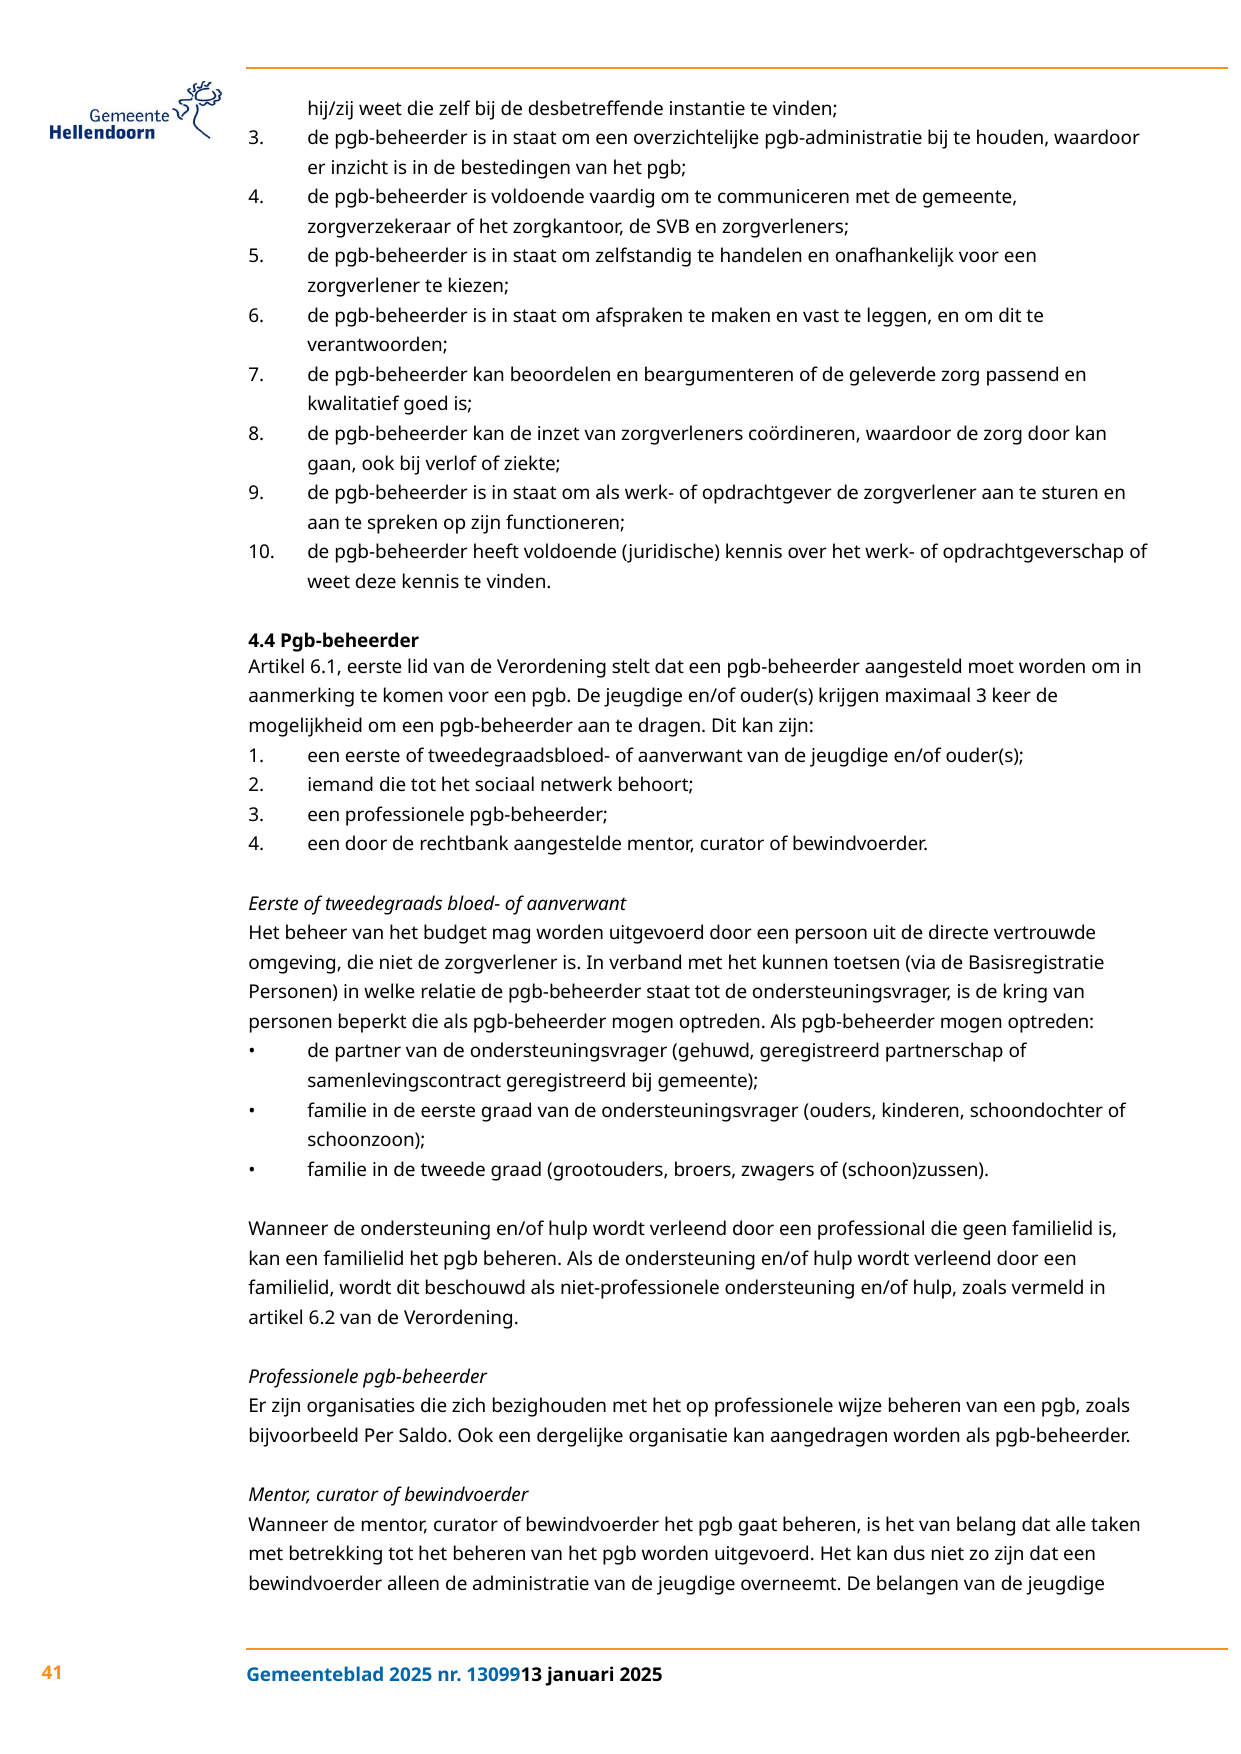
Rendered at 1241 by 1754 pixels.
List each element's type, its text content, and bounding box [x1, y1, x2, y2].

list de pgb-beheerder kan beoordelen en beargumenteren of de geleverde zorg passend en kwalitatief goed is; [248, 361, 1152, 416]
list iemand die tot het sociaal netwerk behoort; [248, 771, 1152, 797]
list de pgb-beheerder is in staat om een overzichtelijke pgb-administratie bij te houden, waardoor er inzicht is in de bestedingen van het pgb; [248, 124, 1152, 180]
list de pgb-beheerder is in staat om als werk- of opdrachtgever de zorgverlener aan te sturen en aan te spreken op zijn functioneren; [248, 479, 1152, 535]
text Eerste of tweedegraads bloed- of aanverwant [248, 890, 1152, 915]
text 4.4 Pgb-beheerder [248, 627, 1152, 653]
text Er zijn organisaties die zich bezighouden met het op professionele wijze beheren van een pgb, zoals bijvoorbeeld Per Saldo. Ook een dergelijke organisatie kan aangedragen worden als pgb-beheerder. [248, 1393, 1152, 1448]
list familie in de tweede graad (grootouders, broers, zwagers of (schoon)zussen). [248, 1156, 1152, 1182]
picture [41, 47, 231, 172]
list familie in de eerste graad van de ondersteuningsvrager (ouders, kinderen, schoondochter of schoonzoon); [248, 1097, 1152, 1152]
text Mentor, curator of bewindvoerder [248, 1481, 1152, 1507]
list de partner van de ondersteuningsvrager (gehuwd, geregistreerd partnerschap of samenlevingscontract geregistreerd bij gemeente); [248, 1038, 1152, 1093]
text Wanneer de mentor, curator of bewindvoerder het pgb gaat beheren, is het van belang dat alle taken met betrekking tot het beheren van het pgb worden uitgevoerd. Het kan dus niet zo zijn dat een bewindvoerder alleen de administratie van de jeugdige overneemt. De belangen van de jeugdige [248, 1511, 1152, 1596]
list de pgb-beheerder kan de inzet van zorgverleners coördineren, waardoor de zorg door kan gaan, ook bij verlof of ziekte; [248, 420, 1152, 476]
list de pgb-beheerder is in staat om zelfstandig te handelen en onafhankelijk voor een zorgverlener te kiezen; [248, 243, 1152, 298]
list een professionele pgb-beheerder; [248, 801, 1152, 827]
text Wanneer de ondersteuning en/of hulp wordt verleend door een professional die geen familielid is, kan een familielid het pgb beheren. Als de ondersteuning en/of hulp wordt verleend door een familielid, wordt dit beschouwd als niet-professionele ondersteuning en/of hulp, zoals vermeld in artikel 6.2 van de Verordening. [248, 1215, 1152, 1329]
list de pgb-beheerder heeft voldoende (juridische) kennis over het werk- of opdrachtgeverschap of weet deze kennis te vinden. [248, 538, 1152, 594]
list een eerste of tweedegraadsbloed- of aanverwant van de jeugdige en/of ouder(s); [248, 742, 1152, 767]
list de pgb-beheerder is voldoende vaardig om te communiceren met de gemeente, zorgverzekeraar of het zorgkantoor, de SVB en zorgverleners; [248, 183, 1152, 239]
list een door de rechtbank aangestelde mentor, curator of bewindvoerder. [248, 831, 1152, 856]
text Artikel 6.1, eerste lid van de Verordening stelt dat een pgb-beheerder aangesteld moet worden om in aanmerking te komen voor een pgb. De jeugdige en/of ouder(s) krijgen maximaal 3 keer de mogelijkheid om een pgb-beheerder aan te dragen. Dit kan zijn: [248, 653, 1152, 738]
text Professionele pgb-beheerder [248, 1363, 1152, 1389]
list de pgb-beheerder is in staat om afspraken te maken en vast te leggen, en om dit te verantwoorden; [248, 302, 1152, 357]
text Het beheer van het budget mag worden uitgevoerd door een persoon uit de directe vertrouwde omgeving, die niet de zorgverlener is. In verband met het kunnen toetsen (via de Basisregistratie Personen) in welke relatie de pgb-beheerder staat tot de ondersteuningsvrager, is de kring van personen beperkt die als pgb-beheerder mogen optreden. Als pgb-beheerder mogen optreden: [248, 919, 1152, 1034]
list hij/zij weet die zelf bij de desbetreffende instantie te vinden; [248, 95, 1152, 121]
